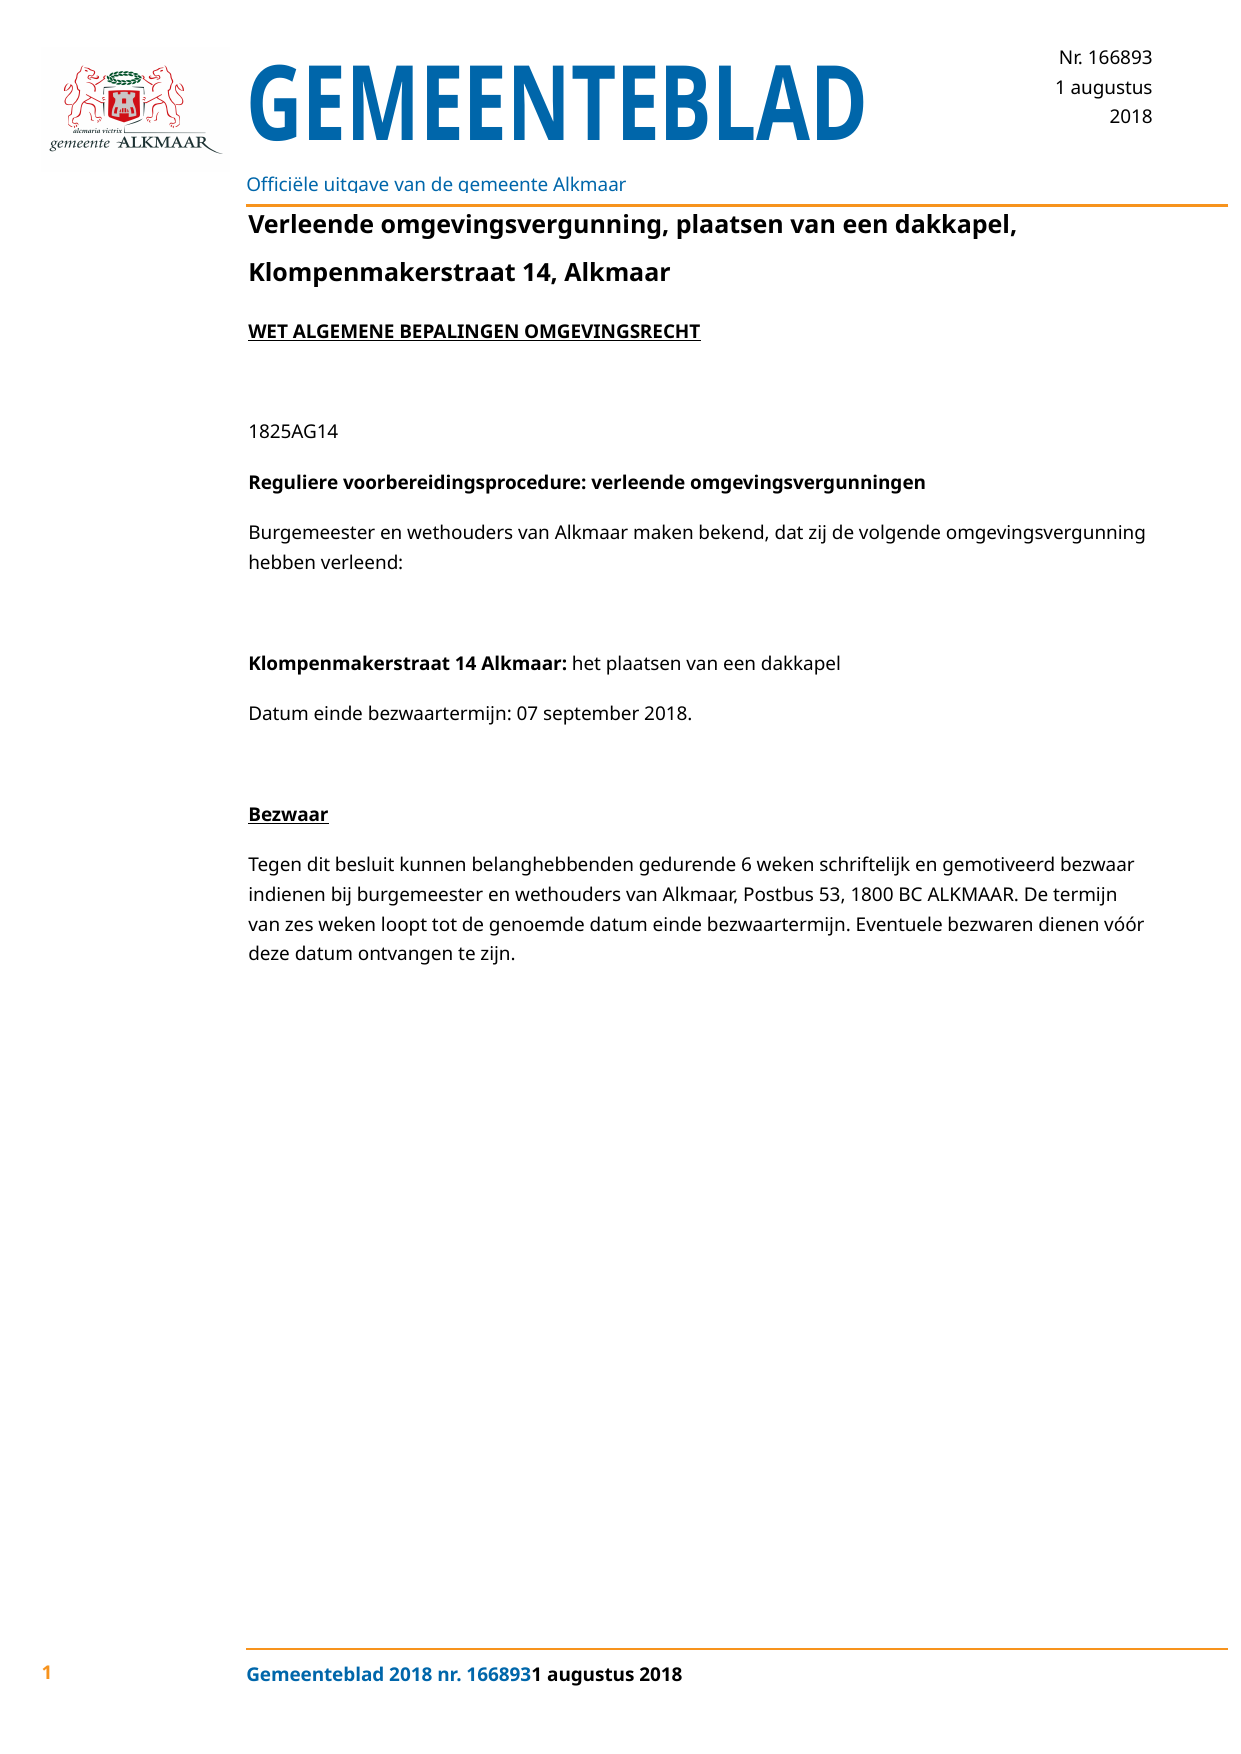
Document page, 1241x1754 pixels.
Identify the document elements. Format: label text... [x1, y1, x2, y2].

picture [41, 47, 231, 172]
text 1825AG14 [248, 419, 1152, 444]
text Tegen dit besluit kunnen belanghebbenden gedurende 6 weken schriftelijk en gemotiveerd bezwaar indienen bij burgemeester en wethouders van Alkmaar, Postbus 53, 1800 BC ALKMAAR. De termijn van zes weken loopt tot de genoemde datum einde bezwaartermijn. Eventuele bezwaren dienen vóór deze datum ontvangen te zijn. [248, 852, 1152, 966]
text Verleende omgevingsvergunning, plaatsen van een dakkapel, Klompenmakerstraat 14, Alkmaar [248, 207, 1152, 288]
text WET ALGEMENE BEPALINGEN OMGEVINGSRECHT [248, 318, 1152, 344]
text Datum einde bezwaartermijn: 07 september 2018. [248, 700, 1152, 726]
text Reguliere voorbereidingsprocedure: verleende omgevingsvergunningen [248, 469, 1152, 495]
text Klompenmakerstraat 14 Alkmaar: het plaatsen van een dakkapel [248, 650, 1152, 676]
text Burgemeester en wethouders van Alkmaar maken bekend, dat zij de volgende omgevingsvergunning hebben verleend: [248, 519, 1152, 575]
text Bezwaar [248, 801, 1152, 827]
